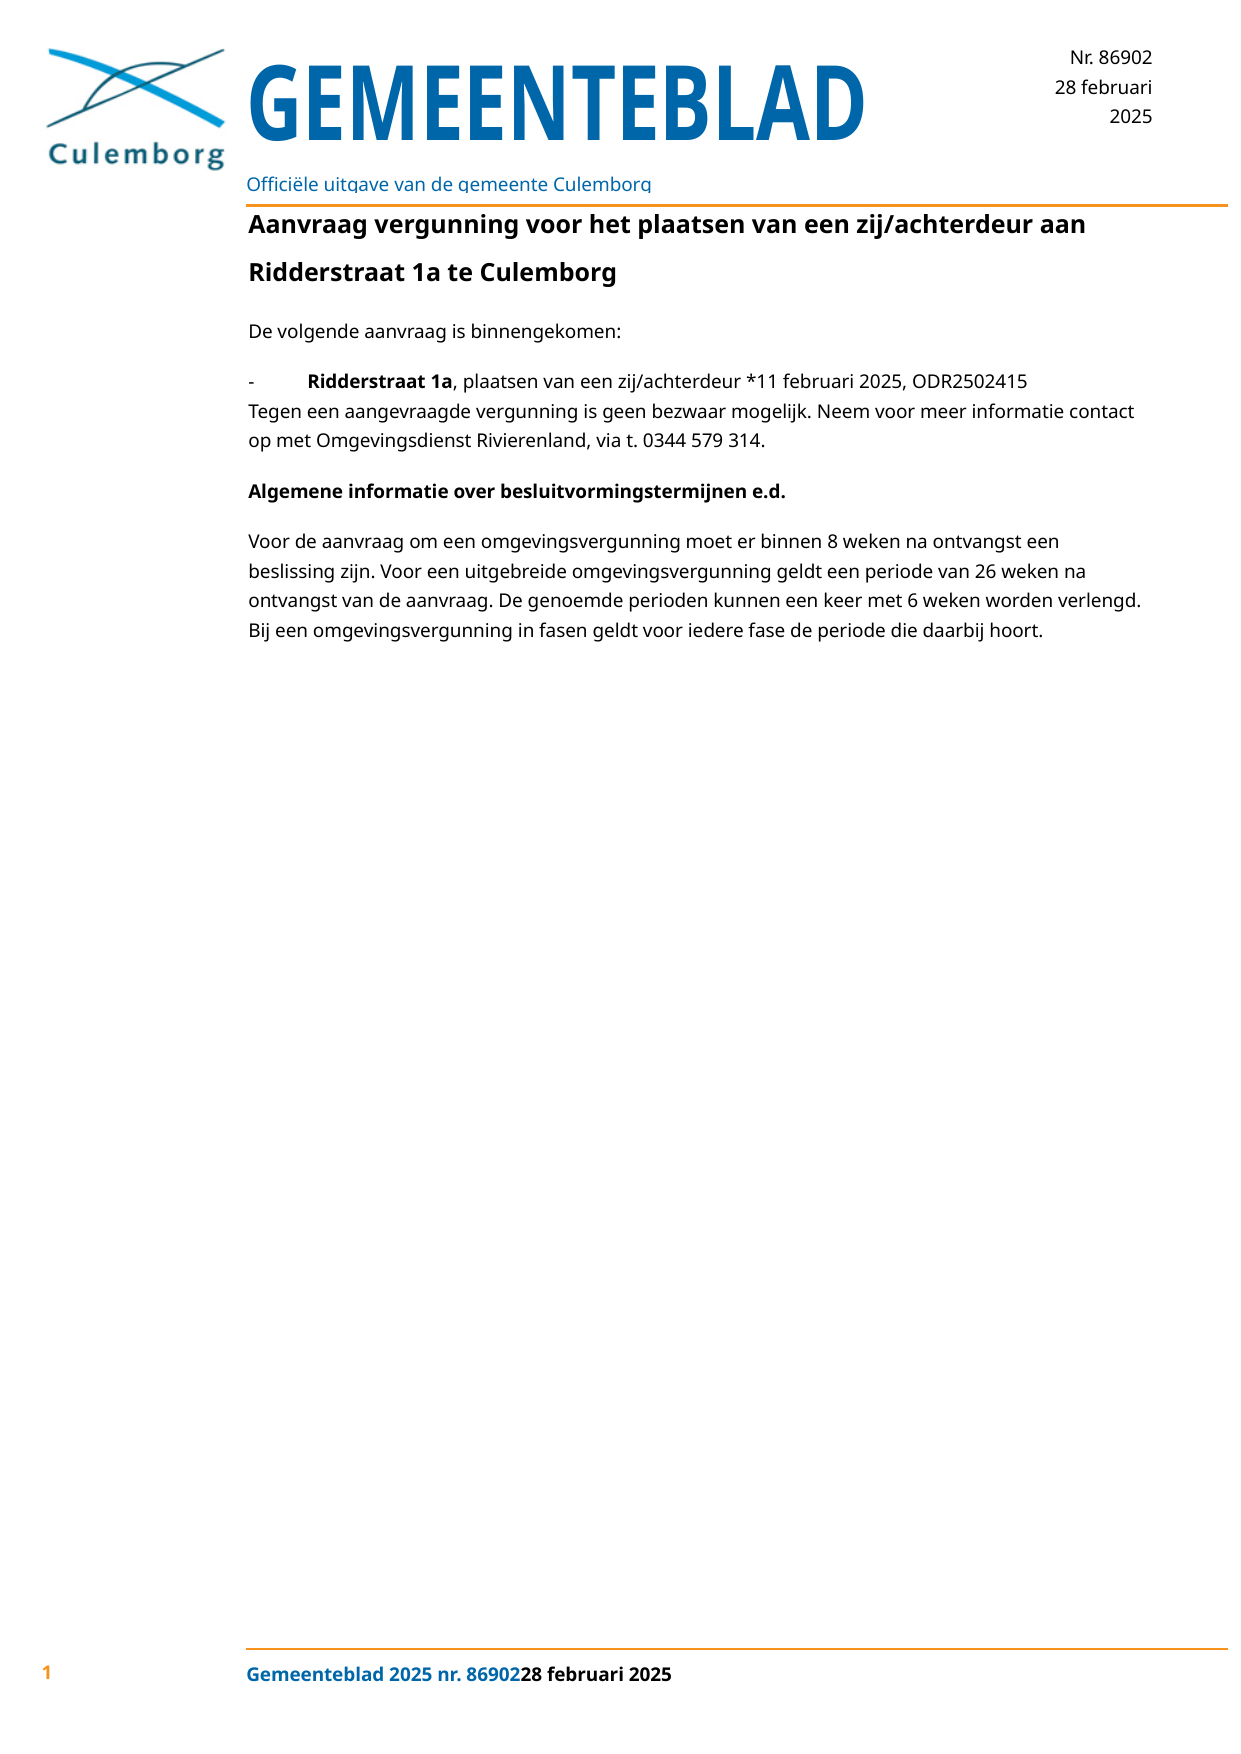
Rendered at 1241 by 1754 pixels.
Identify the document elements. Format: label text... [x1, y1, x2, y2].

picture [41, 47, 231, 172]
text Tegen een aangevraagde vergunning is geen bezwaar mogelijk. Neem voor meer informatie contact op met Omgevingsdienst Rivierenland, via t. 0344 579 314. [248, 398, 1152, 453]
text Algemene informatie over besluitvormingstermijnen e.d. [248, 478, 1152, 504]
text Voor de aanvraag om een omgevingsvergunning moet er binnen 8 weken na ontvangst een beslissing zijn. Voor een uitgebreide omgevingsvergunning geldt een periode van 26 weken na ontvangst van de aanvraag. De genoemde perioden kunnen een keer met 6 weken worden verlengd. Bij een omgevingsvergunning in fasen geldt voor iedere fase de periode die daarbij hoort. [248, 528, 1152, 643]
list Ridderstraat 1a, plaatsen van een zij/achterdeur *11 februari 2025, ODR2502415 [248, 368, 1152, 394]
text De volgende aanvraag is binnengekomen: [248, 318, 1152, 344]
text Aanvraag vergunning voor het plaatsen van een zij/achterdeur aan Ridderstraat 1a te Culemborg [248, 207, 1152, 288]
